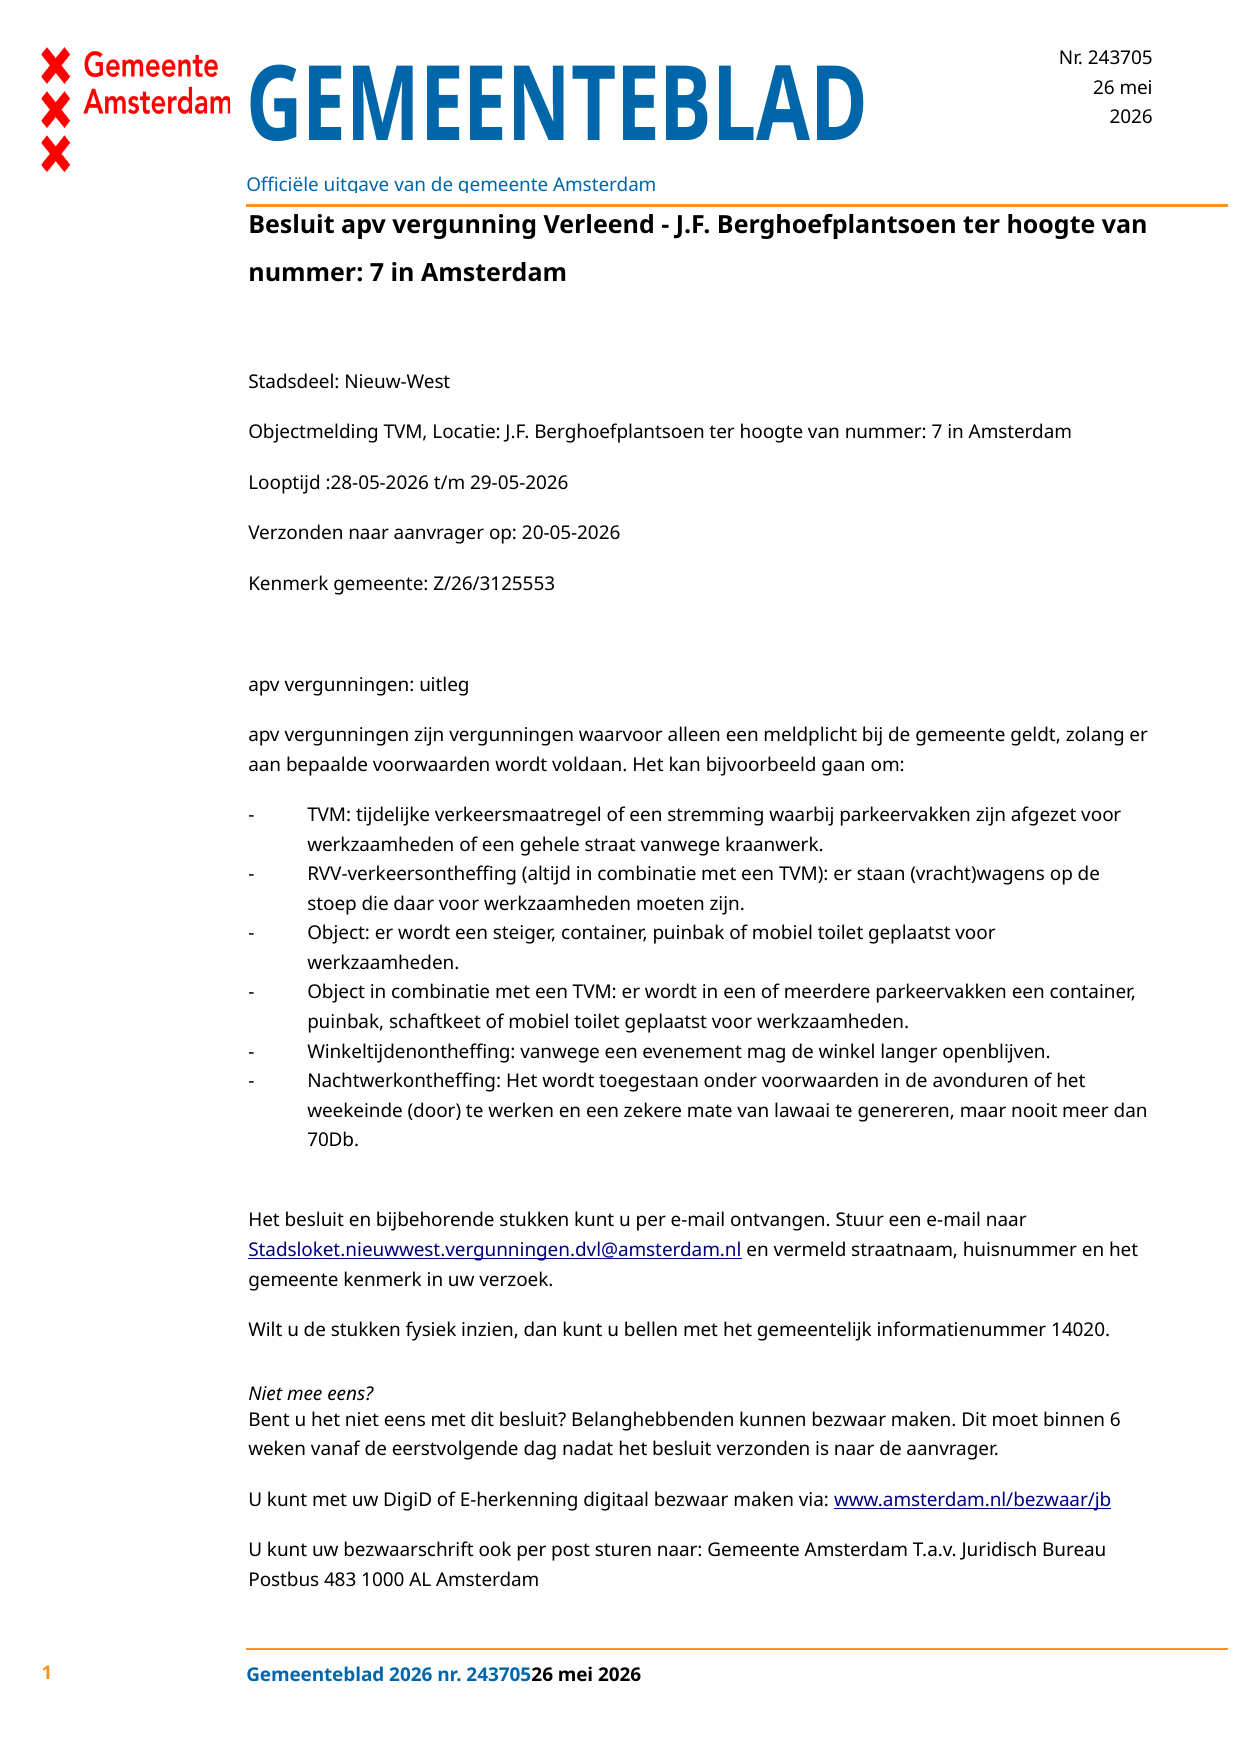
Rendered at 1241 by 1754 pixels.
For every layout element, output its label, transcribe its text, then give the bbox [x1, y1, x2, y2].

list RVV-verkeersontheffing (altijd in combinatie met een TVM): er staan (vracht)wagens op de stoep die daar voor werkzaamheden moeten zijn. [248, 860, 1152, 916]
text Wilt u de stukken fysiek inzien, dan kunt u bellen met het gemeentelijk informatienummer 14020. [248, 1316, 1152, 1342]
text Bent u het niet eens met dit besluit? Belanghebbenden kunnen bezwaar maken. Dit moet binnen 6 weken vanaf de eerstvolgende dag nadat het besluit verzonden is naar de aanvrager. [248, 1406, 1152, 1461]
list Winkeltijdenontheffing: vanwege een evenement mag de winkel langer openblijven. [248, 1038, 1152, 1064]
list Nachtwerkontheffing: Het wordt toegestaan onder voorwaarden in de avonduren of het weekeinde (door) te werken en een zekere mate van lawaai te genereren, maar nooit meer dan 70Db. [248, 1067, 1152, 1152]
text Stadsdeel: Nieuw-West [248, 368, 1152, 394]
text Looptijd :28-05-2026 t/m 29-05-2026 [248, 469, 1152, 495]
list Object: er wordt een steiger, container, puinbak of mobiel toilet geplaatst voor werkzaamheden. [248, 919, 1152, 975]
text Objectmelding TVM, Locatie: J.F. Berghoefplantsoen ter hoogte van nummer: 7 in Amsterdam [248, 419, 1152, 444]
text U kunt met uw DigiD of E-herkenning digitaal bezwaar maken via: www.amsterdam.nl/bezwaar/jb [248, 1486, 1152, 1512]
text Niet mee eens? [248, 1380, 1152, 1406]
text Besluit apv vergunning Verleend - J.F. Berghoefplantsoen ter hoogte van nummer: 7 in Amsterdam [248, 207, 1152, 288]
picture [41, 47, 231, 172]
text apv vergunningen zijn vergunningen waarvoor alleen een meldplicht bij de gemeente geldt, zolang er aan bepaalde voorwaarden wordt voldaan. Het kan bijvoorbeeld gaan om: [248, 721, 1152, 777]
list Object in combinatie met een TVM: er wordt in een of meerdere parkeervakken een container, puinbak, schaftkeet of mobiel toilet geplaatst voor werkzaamheden. [248, 979, 1152, 1034]
text Het besluit en bijbehorende stukken kunt u per e-mail ontvangen. Stuur een e-mail naar Stadsloket.nieuwwest.vergunningen.dvl@amsterdam.nl en vermeld straatnaam, huisnummer en het gemeente kenmerk in uw verzoek. [248, 1207, 1152, 1292]
text Verzonden naar aanvrager op: 20-05-2026 [248, 519, 1152, 545]
text apv vergunningen: uitleg [248, 671, 1152, 697]
text U kunt uw bezwaarschrift ook per post sturen naar: Gemeente Amsterdam T.a.v. Juridisch Bureau Postbus 483 1000 AL Amsterdam [248, 1536, 1152, 1592]
text Kenmerk gemeente: Z/26/3125553 [248, 570, 1152, 596]
list TVM: tijdelijke verkeersmaatregel of een stremming waarbij parkeervakken zijn afgezet voor werkzaamheden of een gehele straat vanwege kraanwerk. [248, 801, 1152, 857]
